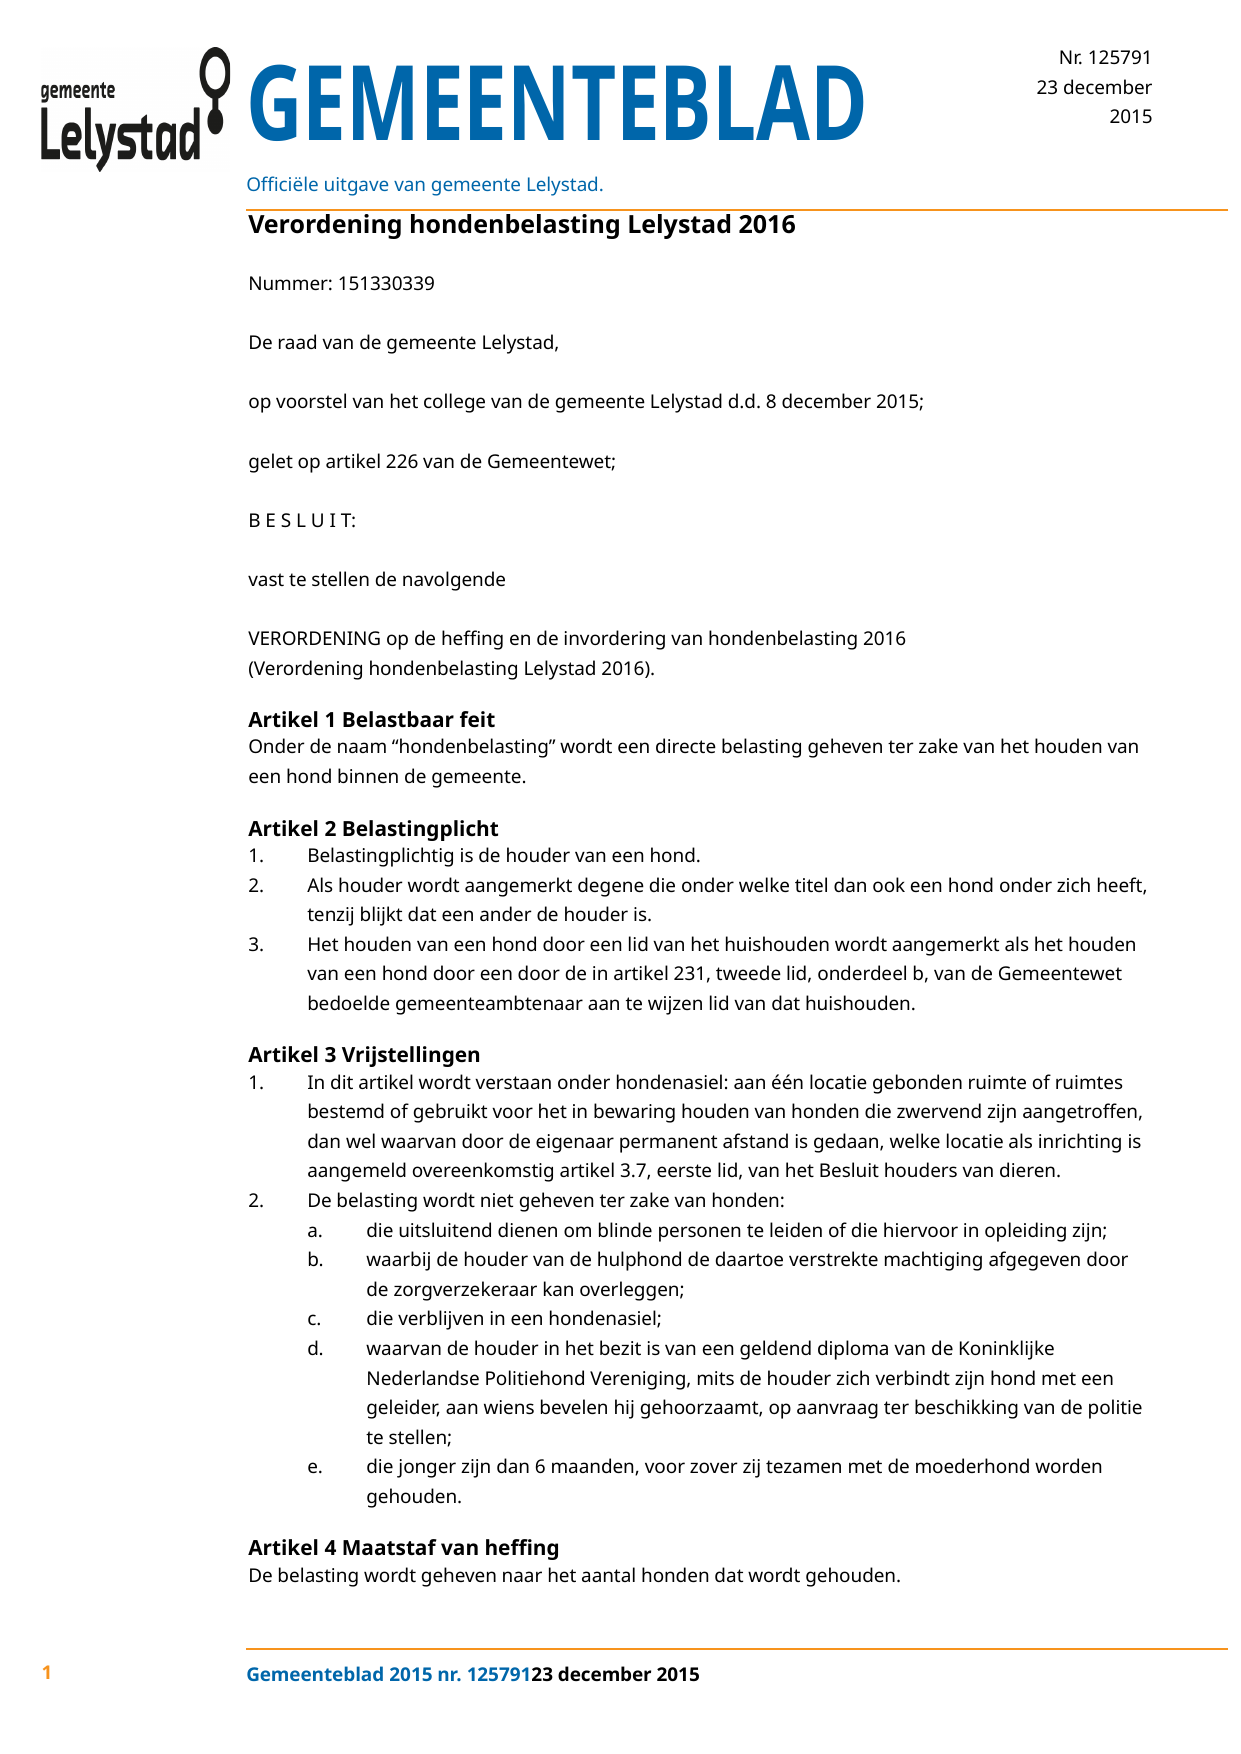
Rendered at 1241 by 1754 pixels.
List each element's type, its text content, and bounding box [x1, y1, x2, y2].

text gelet op artikel 226 van de Gemeentewet; [248, 448, 1152, 473]
text op voorstel van het college van de gemeente Lelystad d.d. 8 december 2015; [248, 389, 1152, 414]
text (Verordening hondenbelasting Lelystad 2016). [248, 655, 1152, 681]
text VERORDENING op de heffing en de invordering van hondenbelasting 2016 [248, 625, 1152, 651]
list die verblijven in een hondenasiel; [307, 1306, 1152, 1331]
text De belasting wordt geheven naar het aantal honden dat wordt gehouden. [248, 1562, 1152, 1588]
text vast te stellen de navolgende [248, 566, 1152, 592]
list waarvan de houder in het bezit is van een geldend diploma van de Koninklijke Nederlandse Politiehond Vereniging, mits de houder zich verbindt zijn hond met een geleider, aan wiens bevelen hij gehoorzaamt, op aanvraag ter beschikking van de politie te stellen; [307, 1335, 1152, 1450]
text Nummer: 151330339 [248, 270, 1152, 296]
text De raad van de gemeente Lelystad, [248, 329, 1152, 355]
list waarbij de houder van de hulphond de daartoe verstrekte machtiging afgegeven door de zorgverzekeraar kan overleggen; [307, 1246, 1152, 1302]
list die jonger zijn dan 6 maanden, voor zover zij tezamen met de moederhond worden gehouden. [307, 1453, 1152, 1509]
text Artikel 4 Maatstaf van heffing [248, 1533, 1152, 1562]
list De belasting wordt niet geheven ter zake van honden: [248, 1187, 1152, 1213]
list In dit artikel wordt verstaan onder hondenasiel: aan één locatie gebonden ruimte of ruimtes bestemd of gebruikt voor het in bewaring houden van honden die zwervend zijn aangetroffen, dan wel waarvan door de eigenaar permanent afstand is gedaan, welke locatie als inrichting is aangemeld overeenkomstig artikel 3.7, eerste lid, van het Besluit houders van dieren. [248, 1069, 1152, 1183]
picture [41, 47, 231, 172]
text Artikel 3 Vrijstellingen [248, 1041, 1152, 1069]
list die uitsluitend dienen om blinde personen te leiden of die hiervoor in opleiding zijn; [307, 1217, 1152, 1243]
list Belastingplichtig is de houder van een hond. [248, 842, 1152, 868]
list Het houden van een hond door een lid van het huishouden wordt aangemerkt als het houden van een hond door een door de in artikel 231, tweede lid, onderdeel b, van de Gemeentewet bedoelde gemeenteambtenaar aan te wijzen lid van dat huishouden. [248, 931, 1152, 1016]
text Onder de naam “hondenbelasting” wordt een directe belasting geheven ter zake van het houden van een hond binnen de gemeente. [248, 734, 1152, 789]
text Artikel 1 Belastbaar feit [248, 705, 1152, 734]
text Verordening hondenbelasting Lelystad 2016 [248, 211, 1152, 241]
list Als houder wordt aangemerkt degene die onder welke titel dan ook een hond onder zich heeft, tenzij blijkt dat een ander de houder is. [248, 872, 1152, 927]
text B E S L U I T: [248, 507, 1152, 533]
text Artikel 2 Belastingplicht [248, 814, 1152, 842]
